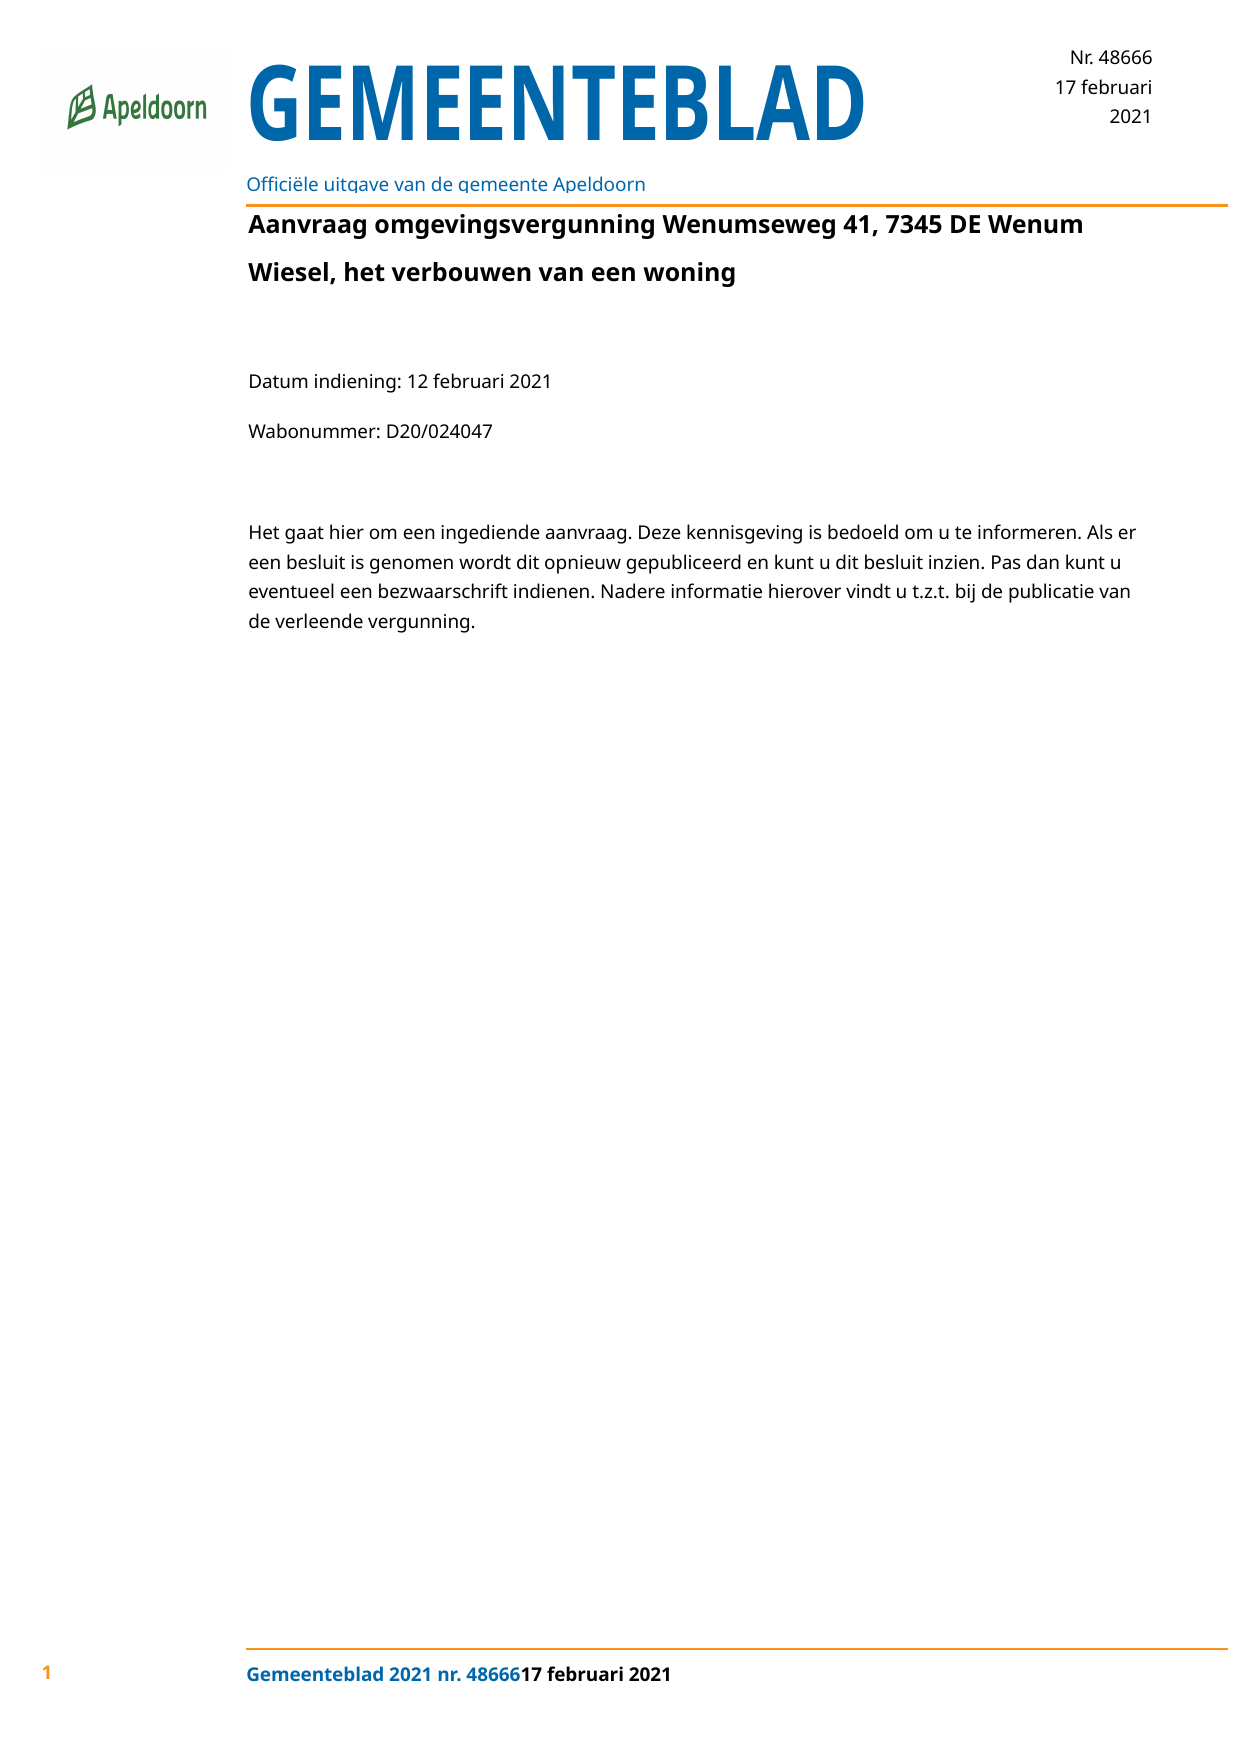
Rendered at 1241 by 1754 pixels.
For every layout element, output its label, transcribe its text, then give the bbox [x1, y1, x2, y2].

text Aanvraag omgevingsvergunning Wenumseweg 41, 7345 DE Wenum Wiesel, het verbouwen van een woning [248, 207, 1152, 288]
text Wabonummer: D20/024047 [248, 419, 1152, 444]
text Datum indiening: 12 februari 2021 [248, 368, 1152, 394]
picture [41, 47, 231, 172]
text Het gaat hier om een ingediende aanvraag. Deze kennisgeving is bedoeld om u te informeren. Als er een besluit is genomen wordt dit opnieuw gepubliceerd en kunt u dit besluit inzien. Pas dan kunt u eventueel een bezwaarschrift indienen. Nadere informatie hierover vindt u t.z.t. bij de publicatie van de verleende vergunning. [248, 519, 1152, 634]
